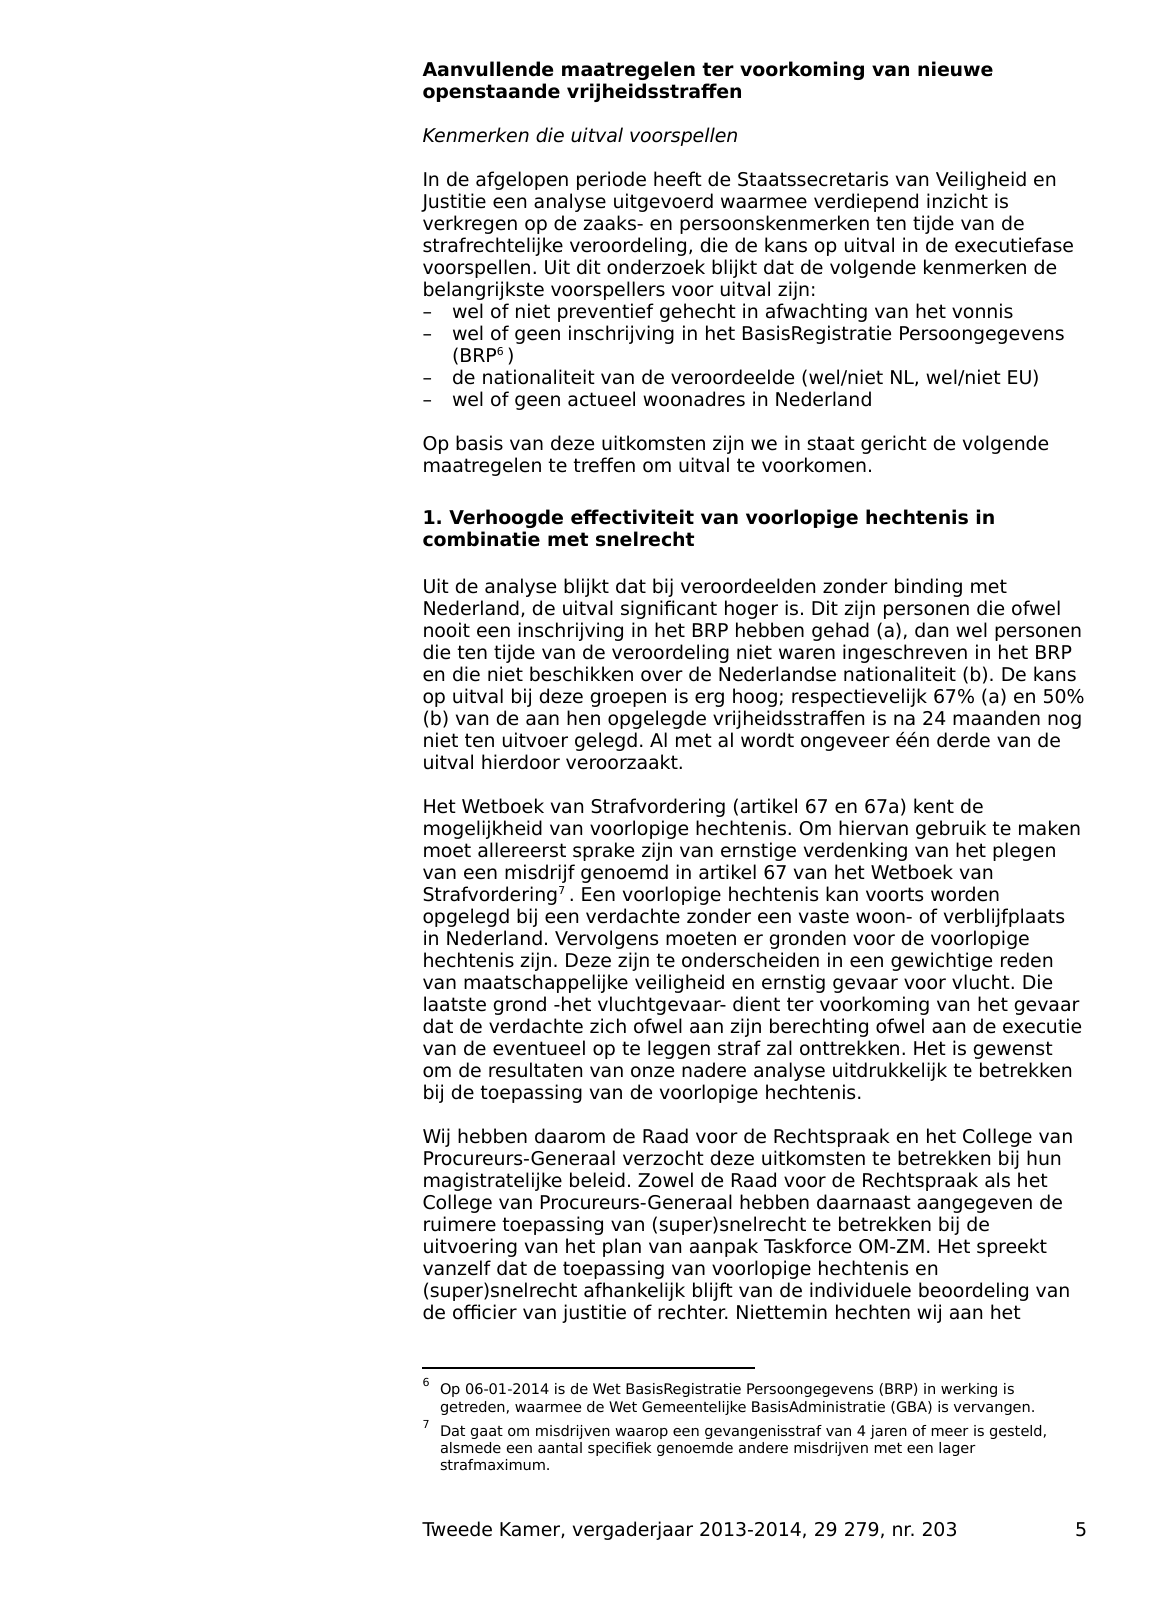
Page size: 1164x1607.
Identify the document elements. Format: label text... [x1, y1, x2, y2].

text Op basis van deze uitkomsten zijn we in staat gericht de volgende maatregelen te treffen om uitval te voorkomen. [422, 433, 1087, 477]
text Dat gaat om misdrijven waarop een gevangenisstraf van 4 jaren of meer is gesteld, alsmede een aantal specifiek genoemde andere misdrijven met een lager strafmaximum. [422, 1418, 1087, 1474]
text Het Wetboek van Strafvordering (artikel 67 en 67a) kent de mogelijkheid van voorlopige hechtenis. Om hiervan gebruik te maken moet allereerst sprake zijn van ernstige verdenking van het plegen van een misdrijf genoemd in artikel 67 van het Wetboek van Strafvordering. Een voorlopige hechtenis kan voorts worden opgelegd bij een verdachte zonder een vaste woon- of verblijfplaats in Nederland. Vervolgens moeten er gronden voor de voorlopige hechtenis zijn. Deze zijn te onderscheiden in een gewichtige reden van maatschappelijke veiligheid en ernstig gevaar voor vlucht. Die laatste grond -het vluchtgevaar- dient ter voorkoming van het gevaar dat de verdachte zich ofwel aan zijn berechting ofwel aan de executie van de eventueel op te leggen straf zal onttrekken. Het is gewenst om de resultaten van onze nadere analyse uitdrukkelijk te betrekken bij de toepassing van de voorlopige hechtenis. [422, 796, 1087, 1104]
text – wel of geen actueel woonadres in Nederland [422, 389, 1087, 411]
text In de afgelopen periode heeft de Staatssecretaris van Veiligheid en Justitie een analyse uitgevoerd waarmee verdiepend inzicht is verkregen op de zaaks- en persoonskenmerken ten tijde van de strafrechtelijke veroordeling, die de kans op uitval in de executiefase voorspellen. Uit dit onderzoek blijkt dat de volgende kenmerken de belangrijkste voorspellers voor uitval zijn: [422, 169, 1087, 301]
text Wij hebben daarom de Raad voor de Rechtspraak en het College van Procureurs-Generaal verzocht deze uitkomsten te betrekken bij hun magistratelijke beleid. Zowel de Raad voor de Rechtspraak als het College van Procureurs-Generaal hebben daarnaast aangegeven de ruimere toepassing van (super)snelrecht te betrekken bij de uitvoering van het plan van aanpak Taskforce OM-ZM. Het spreekt vanzelf dat de toepassing van voorlopige hechtenis en (super)snelrecht afhankelijk blijft van de individuele beoordeling van de officier van justitie of rechter. Niettemin hechten wij aan het [422, 1126, 1087, 1324]
subtitle Aanvullende maatregelen ter voorkoming van nieuwe openstaande vrijheidsstraffen [422, 59, 1087, 103]
subtitle 1. Verhoogde effectiviteit van voorlopige hechtenis in combinatie met snelrecht [422, 507, 1087, 551]
text Op 06-01-2014 is de Wet BasisRegistratie Persoongegevens (BRP) in werking is getreden, waarmee de Wet Gemeentelijke BasisAdministratie (GBA) is vervangen. [422, 1377, 1087, 1416]
text Uit de analyse blijkt dat bij veroordeelden zonder binding met Nederland, de uitval significant hoger is. Dit zijn personen die ofwel nooit een inschrijving in het BRP hebben gehad (a), dan wel personen die ten tijde van de veroordeling niet waren ingeschreven in het BRP en die niet beschikken over de Nederlandse nationaliteit (b). De kans op uitval bij deze groepen is erg hoog; respectievelijk 67% (a) en 50% (b) van de aan hen opgelegde vrijheidsstraffen is na 24 maanden nog niet ten uitvoer gelegd. Al met al wordt ongeveer één derde van de uitval hierdoor veroorzaakt. [422, 576, 1087, 774]
text – wel of geen inschrijving in het BasisRegistratie Persoongegevens (BRP) [422, 323, 1087, 367]
text – de nationaliteit van de veroordeelde (wel/niet NL, wel/niet EU) [422, 367, 1087, 389]
text – wel of niet preventief gehecht in afwachting van het vonnis [422, 301, 1087, 323]
subtitle Kenmerken die uitval voorspellen [422, 125, 1087, 147]
